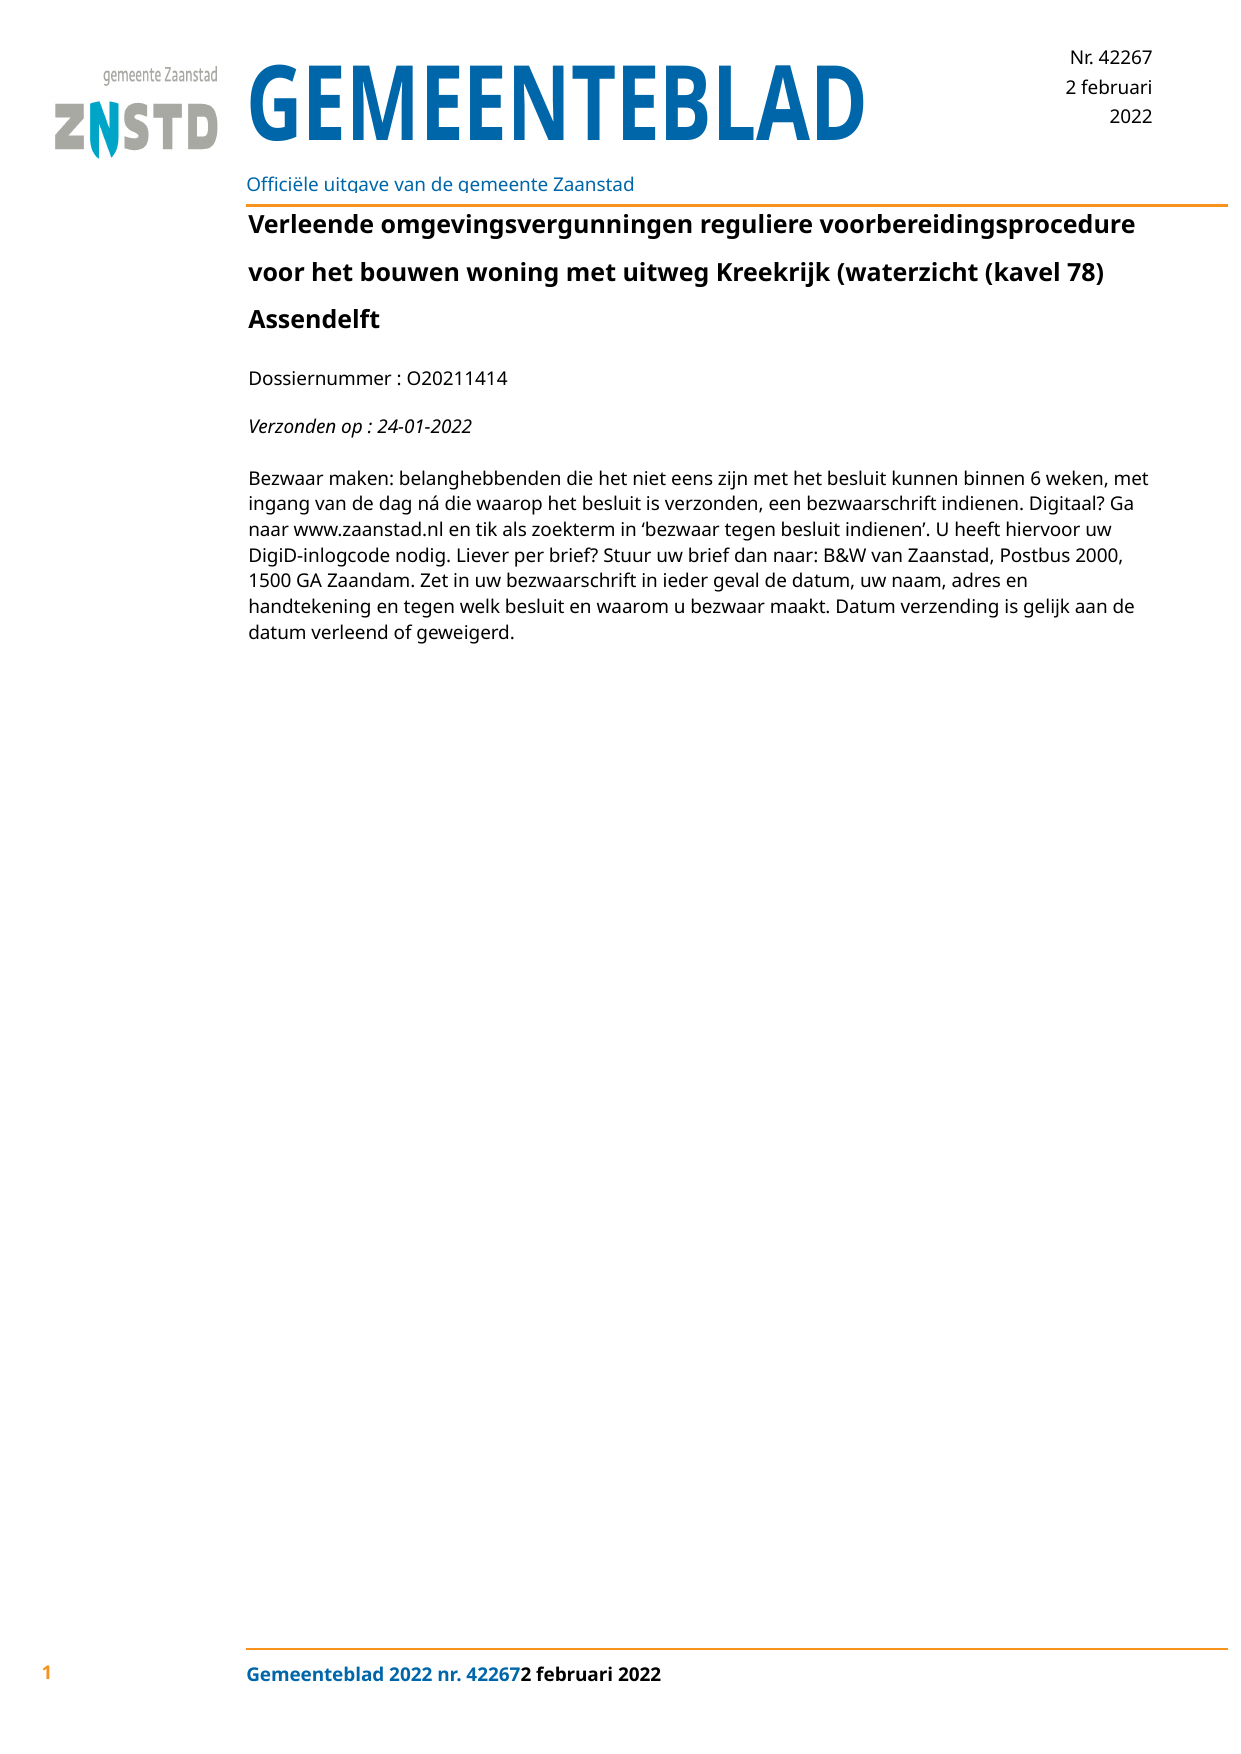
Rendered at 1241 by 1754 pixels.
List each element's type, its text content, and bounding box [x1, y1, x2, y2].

picture [41, 47, 231, 172]
text Dossiernummer : O20211414 [248, 366, 1152, 391]
text Bezwaar maken: belanghebbenden die het niet eens zijn met het besluit kunnen binnen 6 weken, met ingang van de dag ná die waarop het besluit is verzonden, een bezwaarschrift indienen. Digitaal? Ga naar www.zaanstad.nl en tik als zoekterm in ‘bezwaar tegen besluit indienen’. U heeft hiervoor uw DigiD-inlogcode nodig. Liever per brief? Stuur uw brief dan naar: B&W van Zaanstad, Postbus 2000, 1500 GA Zaandam. Zet in uw bezwaarschrift in ieder geval de datum, uw naam, adres en handtekening en tegen welk besluit en waarom u bezwaar maakt. Datum verzending is gelijk aan de datum verleend of geweigerd. [248, 465, 1152, 645]
text Verleende omgevingsvergunningen reguliere voorbereidingsprocedure voor het bouwen woning met uitweg Kreekrijk (waterzicht (kavel 78) Assendelft [248, 207, 1152, 336]
text Verzonden op : 24-01-2022 [248, 413, 1152, 439]
